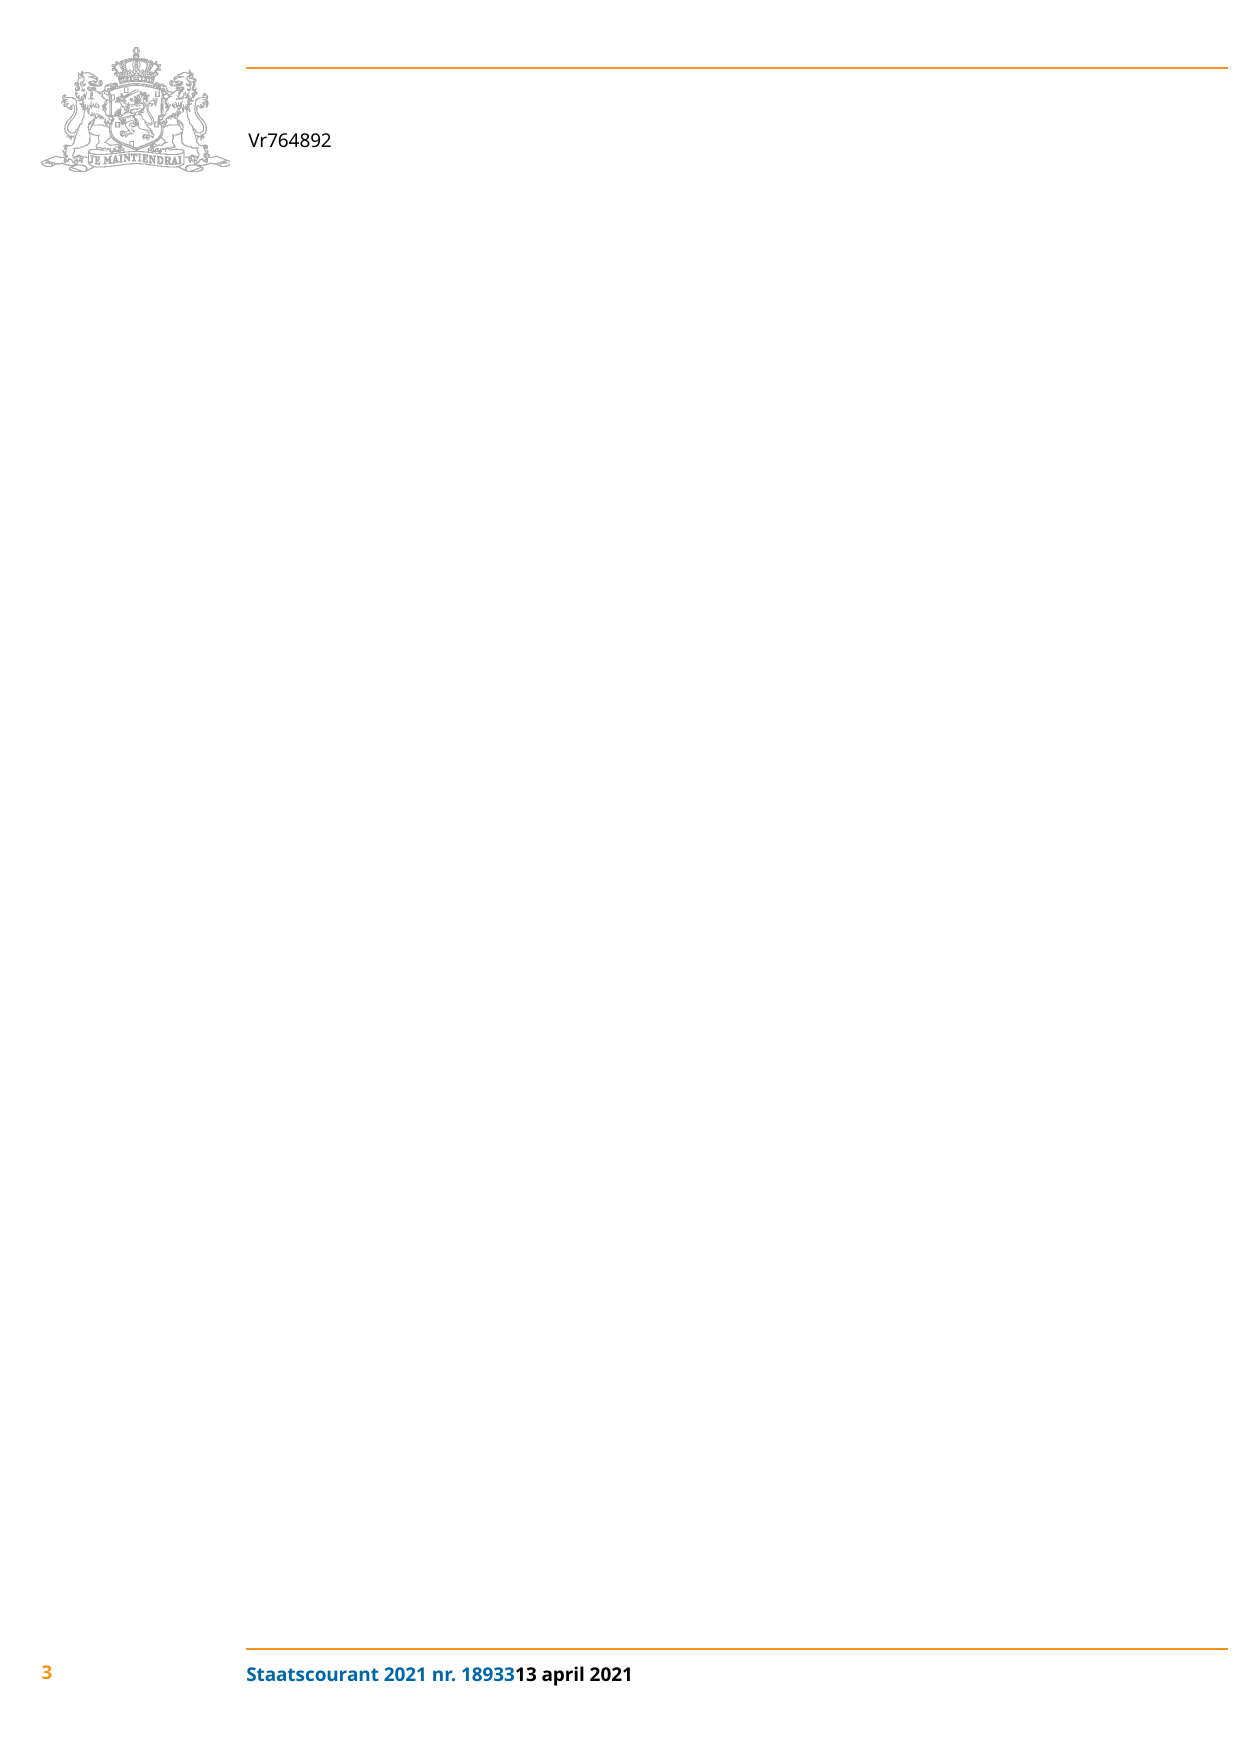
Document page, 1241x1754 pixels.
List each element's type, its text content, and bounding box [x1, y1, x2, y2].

text Vr764892 [248, 132, 1152, 151]
picture [41, 47, 231, 172]
